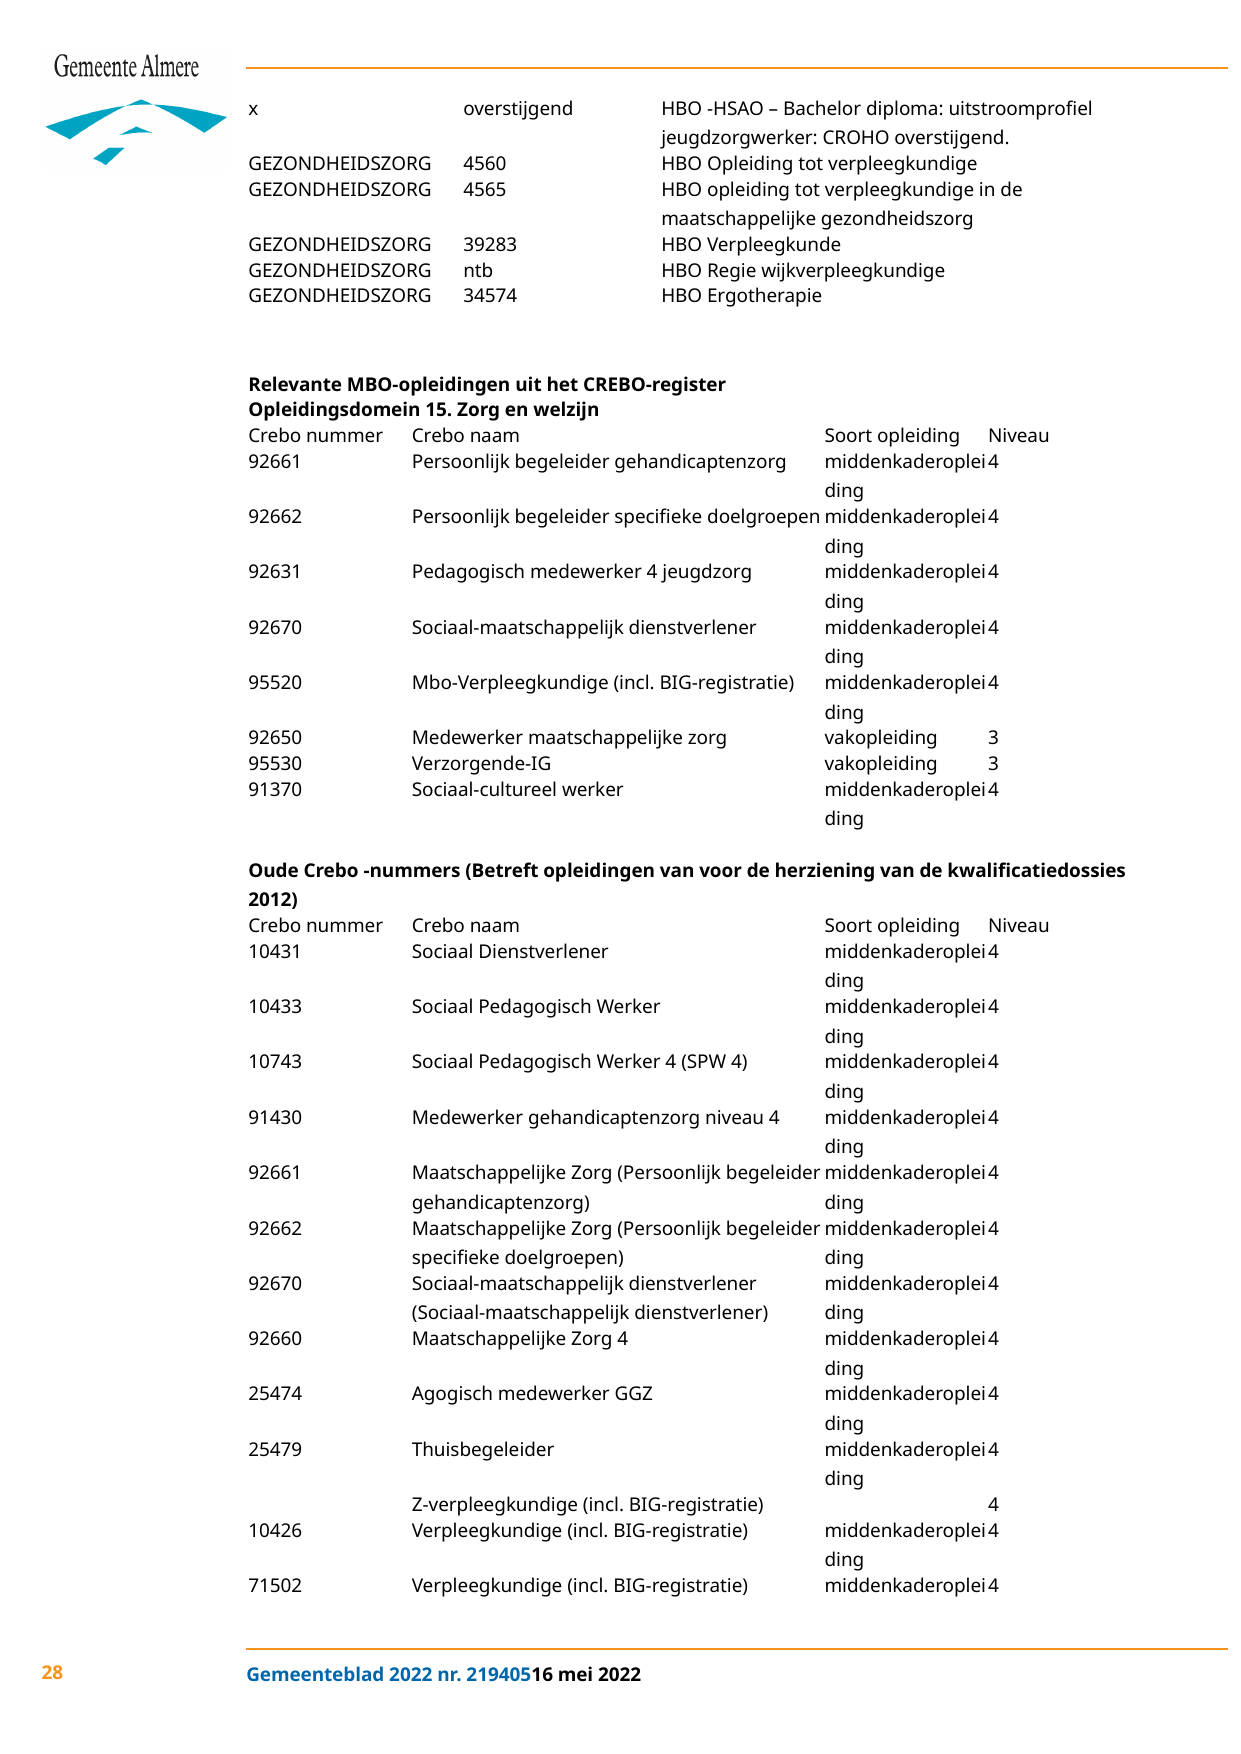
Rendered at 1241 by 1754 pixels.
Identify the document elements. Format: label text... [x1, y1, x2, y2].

table_cell Sociaal Dienstverlener [412, 938, 824, 993]
table_cell Medewerker gehandicaptenzorg niveau 4 [412, 1104, 824, 1159]
table_cell 92631 [248, 559, 412, 614]
table_cell 4 [988, 448, 1152, 503]
table_cell Crebo naam [412, 913, 824, 938]
table_cell 4565 [463, 176, 661, 231]
table_cell middenkaderopleiding [824, 1270, 988, 1325]
table_cell 4 [988, 776, 1152, 831]
table_cell middenkaderopleiding [824, 559, 988, 614]
table_cell overstijgend [463, 95, 661, 150]
table_cell Verzorgende-IG [412, 750, 824, 776]
table_cell Pedagogisch medewerker 4 jeugdzorg [412, 559, 824, 614]
table_cell 4 [988, 938, 1152, 993]
table_cell middenkaderopleiding [824, 1436, 988, 1491]
table_cell 10431 [248, 938, 412, 993]
table_cell vakopleiding [824, 725, 988, 750]
table_cell Z-verpleegkundige (incl. BIG-registratie) [412, 1491, 824, 1517]
table_cell Thuisbegeleider [412, 1436, 824, 1491]
table_cell ntb [463, 257, 661, 283]
table_cell 10743 [248, 1049, 412, 1104]
table_cell Mbo-Verpleegkundige (incl. BIG-registratie) [412, 669, 824, 724]
table_cell Opleidingsdomein 15. Zorg en welzijn [248, 397, 1152, 422]
table_cell Soort opleiding [824, 422, 988, 448]
table_cell x [248, 95, 463, 150]
table_cell middenkaderopleiding [824, 614, 988, 669]
table_cell middenkaderopleiding [824, 994, 988, 1049]
table_cell 4 [988, 559, 1152, 614]
table_cell 4 [988, 994, 1152, 1049]
table_cell Sociaal-maatschappelijk dienstverlener (Sociaal-maatschappelijk dienstverlener) [412, 1270, 824, 1325]
table_cell Maatschappelijke Zorg 4 [412, 1325, 824, 1381]
table_cell HBO Regie wijkverpleegkundige [661, 257, 1152, 283]
table_cell middenkaderopleiding [824, 669, 988, 724]
table_cell 4 [988, 614, 1152, 669]
table_cell Niveau [988, 913, 1152, 938]
table_cell middenkaderopleiding [824, 1049, 988, 1104]
table_cell 4 [988, 1325, 1152, 1381]
table_cell HBO Ergotherapie [661, 283, 1152, 308]
table_cell [824, 831, 988, 857]
table_cell 4 [988, 503, 1152, 559]
table_cell 4 [988, 669, 1152, 724]
table_cell Crebo nummer [248, 422, 412, 448]
table_cell middenkaderopleiding [824, 1104, 988, 1159]
table_cell 95530 [248, 750, 412, 776]
table_cell HBO -HSAO – Bachelor diploma: uitstroomprofiel jeugdzorgwerker: CROHO overstijgend. [661, 95, 1152, 150]
table_cell Sociaal-maatschappelijk dienstverlener [412, 614, 824, 669]
table_cell 3 [988, 725, 1152, 750]
table_cell HBO Verpleegkunde [661, 231, 1152, 257]
table_cell Persoonlijk begeleider gehandicaptenzorg [412, 448, 824, 503]
table_cell Soort opleiding [824, 913, 988, 938]
table_cell Verpleegkundige (incl. BIG-registratie) [412, 1572, 824, 1598]
table_cell middenkaderopleiding [824, 448, 988, 503]
table_header Relevante MBO-opleidingen uit het CREBO-register [248, 371, 1152, 397]
table_cell 4 [988, 1517, 1152, 1572]
table_cell Sociaal Pedagogisch Werker 4 (SPW 4) [412, 1049, 824, 1104]
table_cell 4 [988, 1104, 1152, 1159]
table_cell middenkaderopleiding [824, 1381, 988, 1436]
table_cell 71502 [248, 1572, 412, 1598]
table_cell 92660 [248, 1325, 412, 1381]
table_cell Oude Crebo -nummers (Betreft opleidingen van voor de herziening van de kwalificatiedossies 2012) [248, 857, 1152, 912]
table_cell [412, 831, 824, 857]
table_cell HBO opleiding tot verpleegkundige in de maatschappelijke gezondheidszorg [661, 176, 1152, 231]
table_cell Crebo naam [412, 422, 824, 448]
table_cell Niveau [988, 422, 1152, 448]
table_cell 92670 [248, 1270, 412, 1325]
table_cell 92661 [248, 448, 412, 503]
table_cell 34574 [463, 283, 661, 308]
table_cell 4 [988, 1159, 1152, 1215]
table_cell Verpleegkundige (incl. BIG-registratie) [412, 1517, 824, 1572]
table_cell GEZONDHEIDSZORG [248, 257, 463, 283]
table_cell middenkaderopleiding [824, 1325, 988, 1381]
table_cell Sociaal-cultureel werker [412, 776, 824, 831]
table_cell 4 [988, 1381, 1152, 1436]
table_cell 92650 [248, 725, 412, 750]
table_cell 92662 [248, 503, 412, 559]
table_cell 4 [988, 1436, 1152, 1491]
table_cell 91370 [248, 776, 412, 831]
table_cell middenkaderoplei [824, 1572, 988, 1598]
table_cell 4 [988, 1215, 1152, 1270]
picture [41, 47, 231, 172]
table_cell vakopleiding [824, 750, 988, 776]
table_cell [824, 1491, 988, 1517]
table_cell 95520 [248, 669, 412, 724]
table_cell 10426 [248, 1517, 412, 1572]
table_cell 10433 [248, 994, 412, 1049]
table_cell middenkaderopleiding [824, 503, 988, 559]
table_cell middenkaderopleiding [824, 1159, 988, 1215]
table_cell 92661 [248, 1159, 412, 1215]
table_cell GEZONDHEIDSZORG [248, 150, 463, 176]
table_cell 4 [988, 1572, 1152, 1598]
table_cell 92670 [248, 614, 412, 669]
table_cell middenkaderopleiding [824, 938, 988, 993]
table_cell 39283 [463, 231, 661, 257]
table_cell Medewerker maatschappelijke zorg [412, 725, 824, 750]
table_cell GEZONDHEIDSZORG [248, 176, 463, 231]
table_cell GEZONDHEIDSZORG [248, 231, 463, 257]
table_cell 4560 [463, 150, 661, 176]
table_cell middenkaderopleiding [824, 1215, 988, 1270]
table_cell Crebo nummer [248, 913, 412, 938]
table_cell 4 [988, 1491, 1152, 1517]
table_cell Sociaal Pedagogisch Werker [412, 994, 824, 1049]
table_cell 92662 [248, 1215, 412, 1270]
table_cell Maatschappelijke Zorg (Persoonlijk begeleider gehandicaptenzorg) [412, 1159, 824, 1215]
table_cell middenkaderopleiding [824, 776, 988, 831]
table_cell Maatschappelijke Zorg (Persoonlijk begeleider specifieke doelgroepen) [412, 1215, 824, 1270]
table_cell 25479 [248, 1436, 412, 1491]
table_cell GEZONDHEIDSZORG [248, 283, 463, 308]
table_cell Agogisch medewerker GGZ [412, 1381, 824, 1436]
table_cell middenkaderopleiding [824, 1517, 988, 1572]
table_cell [248, 1491, 412, 1517]
table_cell 4 [988, 1049, 1152, 1104]
table_cell 25474 [248, 1381, 412, 1436]
table_cell [988, 831, 1152, 857]
table_cell [248, 831, 412, 857]
table_cell Persoonlijk begeleider specifieke doelgroepen [412, 503, 824, 559]
table_cell 3 [988, 750, 1152, 776]
table_cell 91430 [248, 1104, 412, 1159]
table_cell HBO Opleiding tot verpleegkundige [661, 150, 1152, 176]
table_cell 4 [988, 1270, 1152, 1325]
